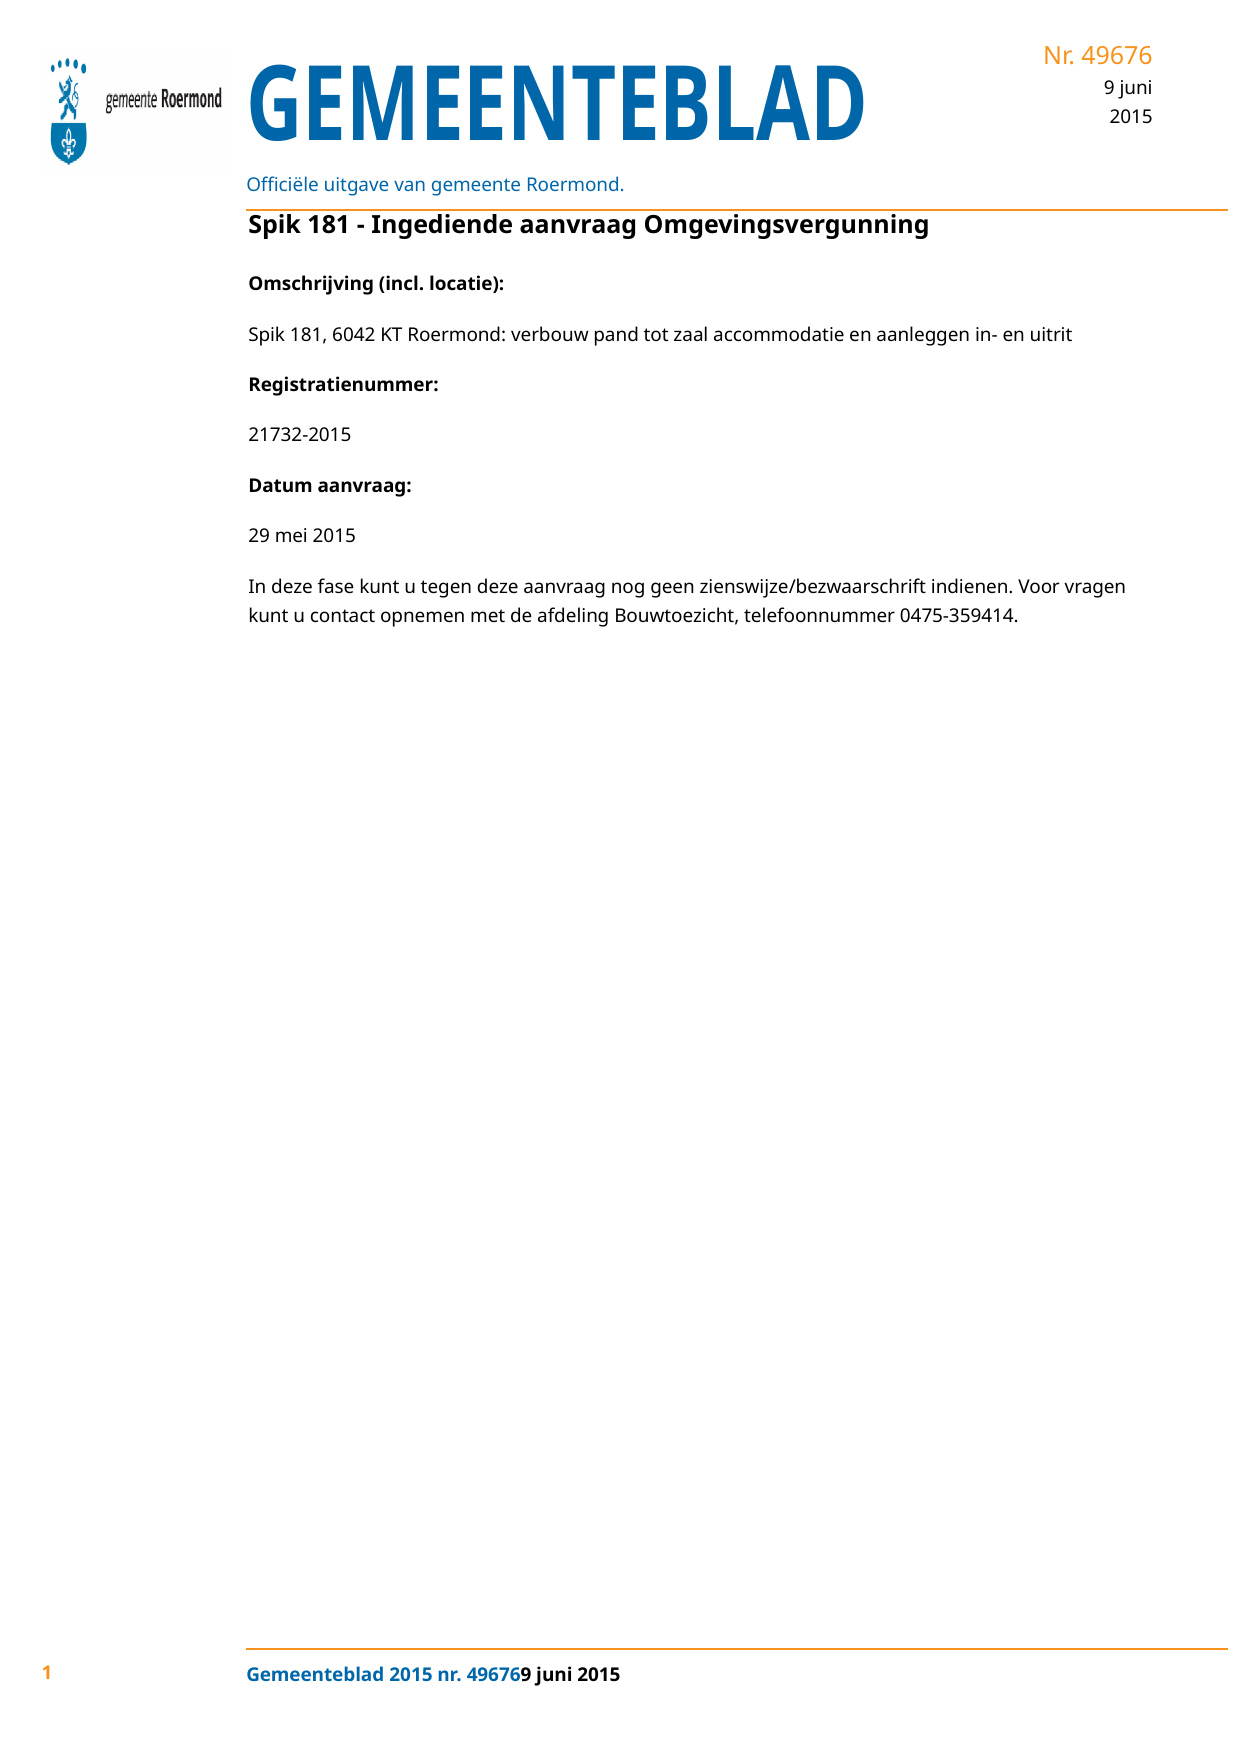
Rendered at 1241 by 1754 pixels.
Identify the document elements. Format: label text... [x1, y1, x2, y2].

text In deze fase kunt u tegen deze aanvraag nog geen zienswijze/bezwaarschrift indienen. Voor vragen kunt u contact opnemen met de afdeling Bouwtoezicht, telefoonnummer 0475-359414. [248, 573, 1152, 628]
picture [41, 47, 231, 172]
text 21732-2015 [248, 422, 1152, 447]
text Registratienummer: [248, 371, 1152, 397]
text Spik 181, 6042 KT Roermond: verbouw pand tot zaal accommodatie en aanleggen in- en uitrit [248, 321, 1152, 346]
text Omschrijving (incl. locatie): [248, 270, 1152, 296]
text Datum aanvraag: [248, 472, 1152, 498]
text Spik 181 - Ingediende aanvraag Omgevingsvergunning [248, 211, 1152, 241]
text 29 mei 2015 [248, 522, 1152, 548]
